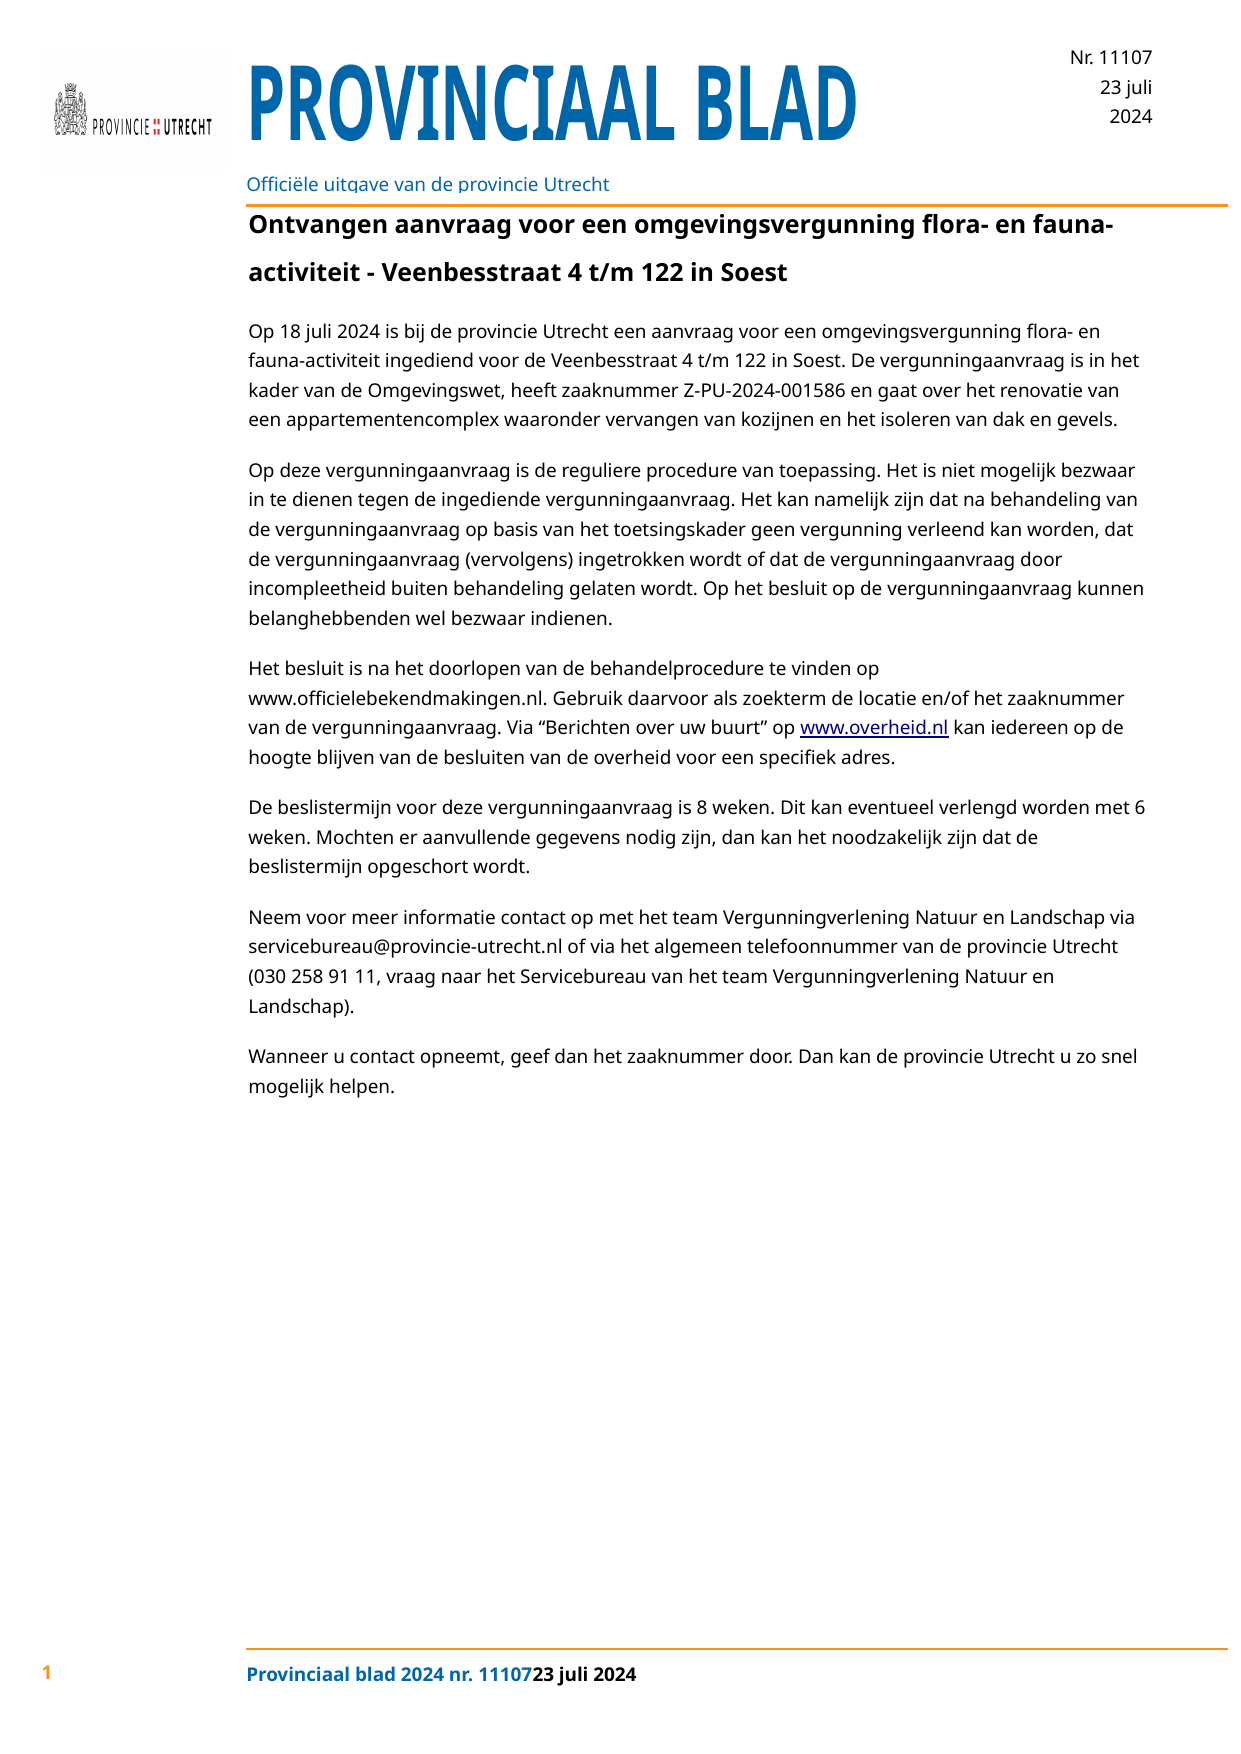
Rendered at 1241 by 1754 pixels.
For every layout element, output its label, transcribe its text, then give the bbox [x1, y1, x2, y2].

text Het besluit is na het doorlopen van de behandelprocedure te vinden op www.officielebekendmakingen.nl. Gebruik daarvoor als zoekterm de locatie en/of het zaaknummer van de vergunningaanvraag. Via “Berichten over uw buurt” op www.overheid.nl kan iedereen op de hoogte blijven van de besluiten van de overheid voor een specifiek adres. [248, 655, 1152, 770]
text Wanneer u contact opneemt, geef dan het zaaknummer door. Dan kan de provincie Utrecht u zo snel mogelijk helpen. [248, 1043, 1152, 1099]
picture [41, 47, 231, 172]
text Op deze vergunningaanvraag is de reguliere procedure van toepassing. Het is niet mogelijk bezwaar in te dienen tegen de ingediende vergunningaanvraag. Het kan namelijk zijn dat na behandeling van de vergunningaanvraag op basis van het toetsingskader geen vergunning verleend kan worden, dat de vergunningaanvraag (vervolgens) ingetrokken wordt of dat de vergunningaanvraag door incompleetheid buiten behandeling gelaten wordt. Op het besluit op de vergunningaanvraag kunnen belanghebbenden wel bezwaar indienen. [248, 457, 1152, 631]
text Ontvangen aanvraag voor een omgevingsvergunning flora- en fauna-activiteit - Veenbesstraat 4 t/m 122 in Soest [248, 207, 1152, 288]
text Op 18 juli 2024 is bij de provincie Utrecht een aanvraag voor een omgevingsvergunning flora- en fauna-activiteit ingediend voor de Veenbesstraat 4 t/m 122 in Soest. De vergunningaanvraag is in het kader van de Omgevingswet, heeft zaaknummer Z-PU-2024-001586 en gaat over het renovatie van een appartementencomplex waaronder vervangen van kozijnen en het isoleren van dak en gevels. [248, 318, 1152, 432]
text De beslistermijn voor deze vergunningaanvraag is 8 weken. Dit kan eventueel verlengd worden met 6 weken. Mochten er aanvullende gegevens nodig zijn, dan kan het noodzakelijk zijn dat de beslistermijn opgeschort wordt. [248, 794, 1152, 879]
text Neem voor meer informatie contact op met het team Vergunningverlening Natuur en Landschap via servicebureau@provincie-utrecht.nl of via het algemeen telefoonnummer van de provincie Utrecht (030 258 91 11, vraag naar het Servicebureau van het team Vergunningverlening Natuur en Landschap). [248, 904, 1152, 1019]
